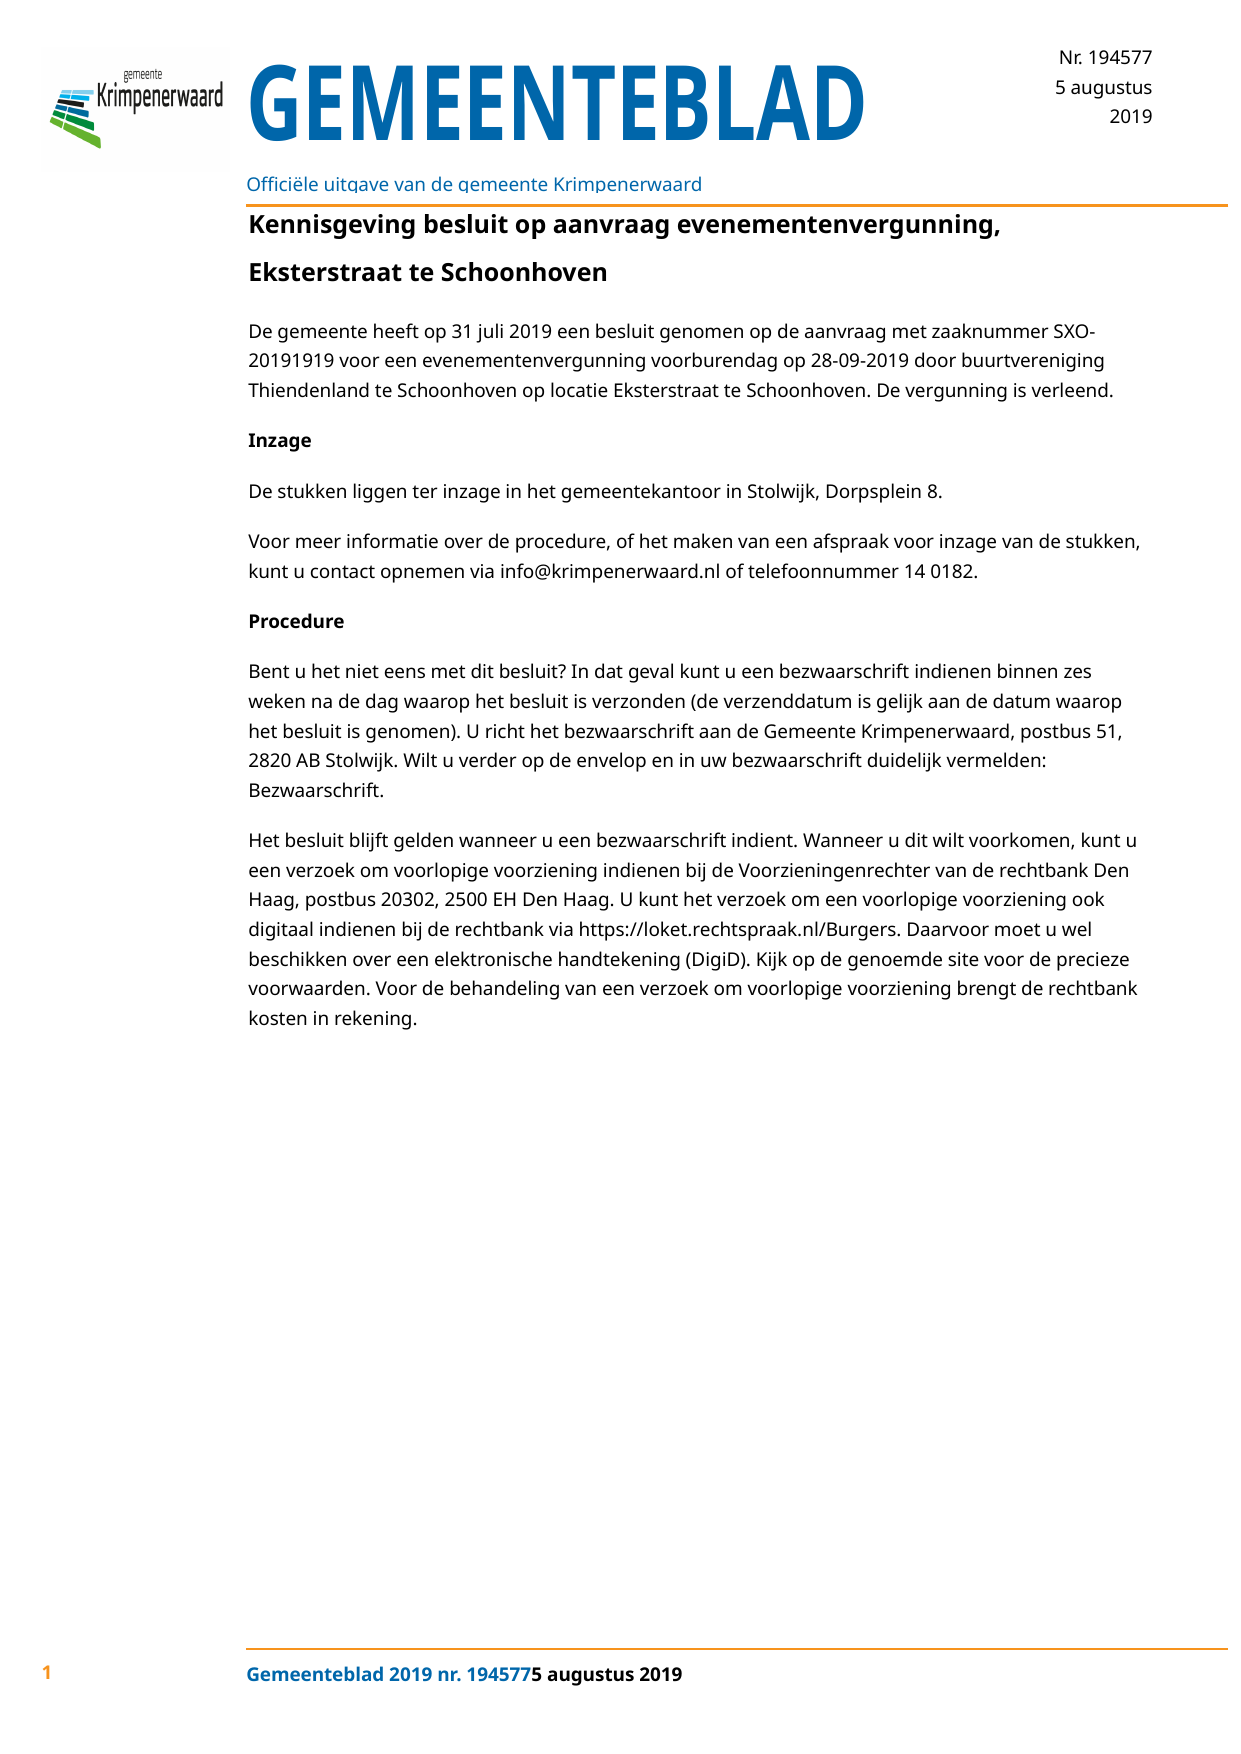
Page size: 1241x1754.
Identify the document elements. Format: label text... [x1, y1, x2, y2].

text Kennisgeving besluit op aanvraag evenementenvergunning, Eksterstraat te Schoonhoven [248, 207, 1152, 288]
text De stukken liggen ter inzage in het gemeentekantoor in Stolwijk, Dorpsplein 8. [248, 478, 1152, 504]
text Het besluit blijft gelden wanneer u een bezwaarschrift indient. Wanneer u dit wilt voorkomen, kunt u een verzoek om voorlopige voorziening indienen bij de Voorzieningenrechter van de rechtbank Den Haag, postbus 20302, 2500 EH Den Haag. U kunt het verzoek om een voorlopige voorziening ook digitaal indienen bij de rechtbank via https://loket.rechtspraak.nl/Burgers. Daarvoor moet u wel beschikken over een elektronische handtekening (DigiD). Kijk op de genoemde site voor de precieze voorwaarden. Voor de behandeling van een verzoek om voorlopige voorziening brengt de rechtbank kosten in rekening. [248, 827, 1152, 1031]
text Inzage [248, 427, 1152, 453]
picture [41, 47, 231, 172]
text Procedure [248, 608, 1152, 634]
text Bent u het niet eens met dit besluit? In dat geval kunt u een bezwaarschrift indienen binnen zes weken na de dag waarop het besluit is verzonden (de verzenddatum is gelijk aan de datum waarop het besluit is genomen). U richt het bezwaarschrift aan de Gemeente Krimpenerwaard, postbus 51, 2820 AB Stolwijk. Wilt u verder op de envelop en in uw bezwaarschrift duidelijk vermelden: Bezwaarschrift. [248, 659, 1152, 803]
text Voor meer informatie over de procedure, of het maken van een afspraak voor inzage van de stukken, kunt u contact opnemen via info@krimpenerwaard.nl of telefoonnummer 14 0182. [248, 528, 1152, 584]
text De gemeente heeft op 31 juli 2019 een besluit genomen op de aanvraag met zaaknummer SXO-20191919 voor een evenementenvergunning voorburendag op 28-09-2019 door buurtvereniging Thiendenland te Schoonhoven op locatie Eksterstraat te Schoonhoven. De vergunning is verleend. [248, 318, 1152, 403]
